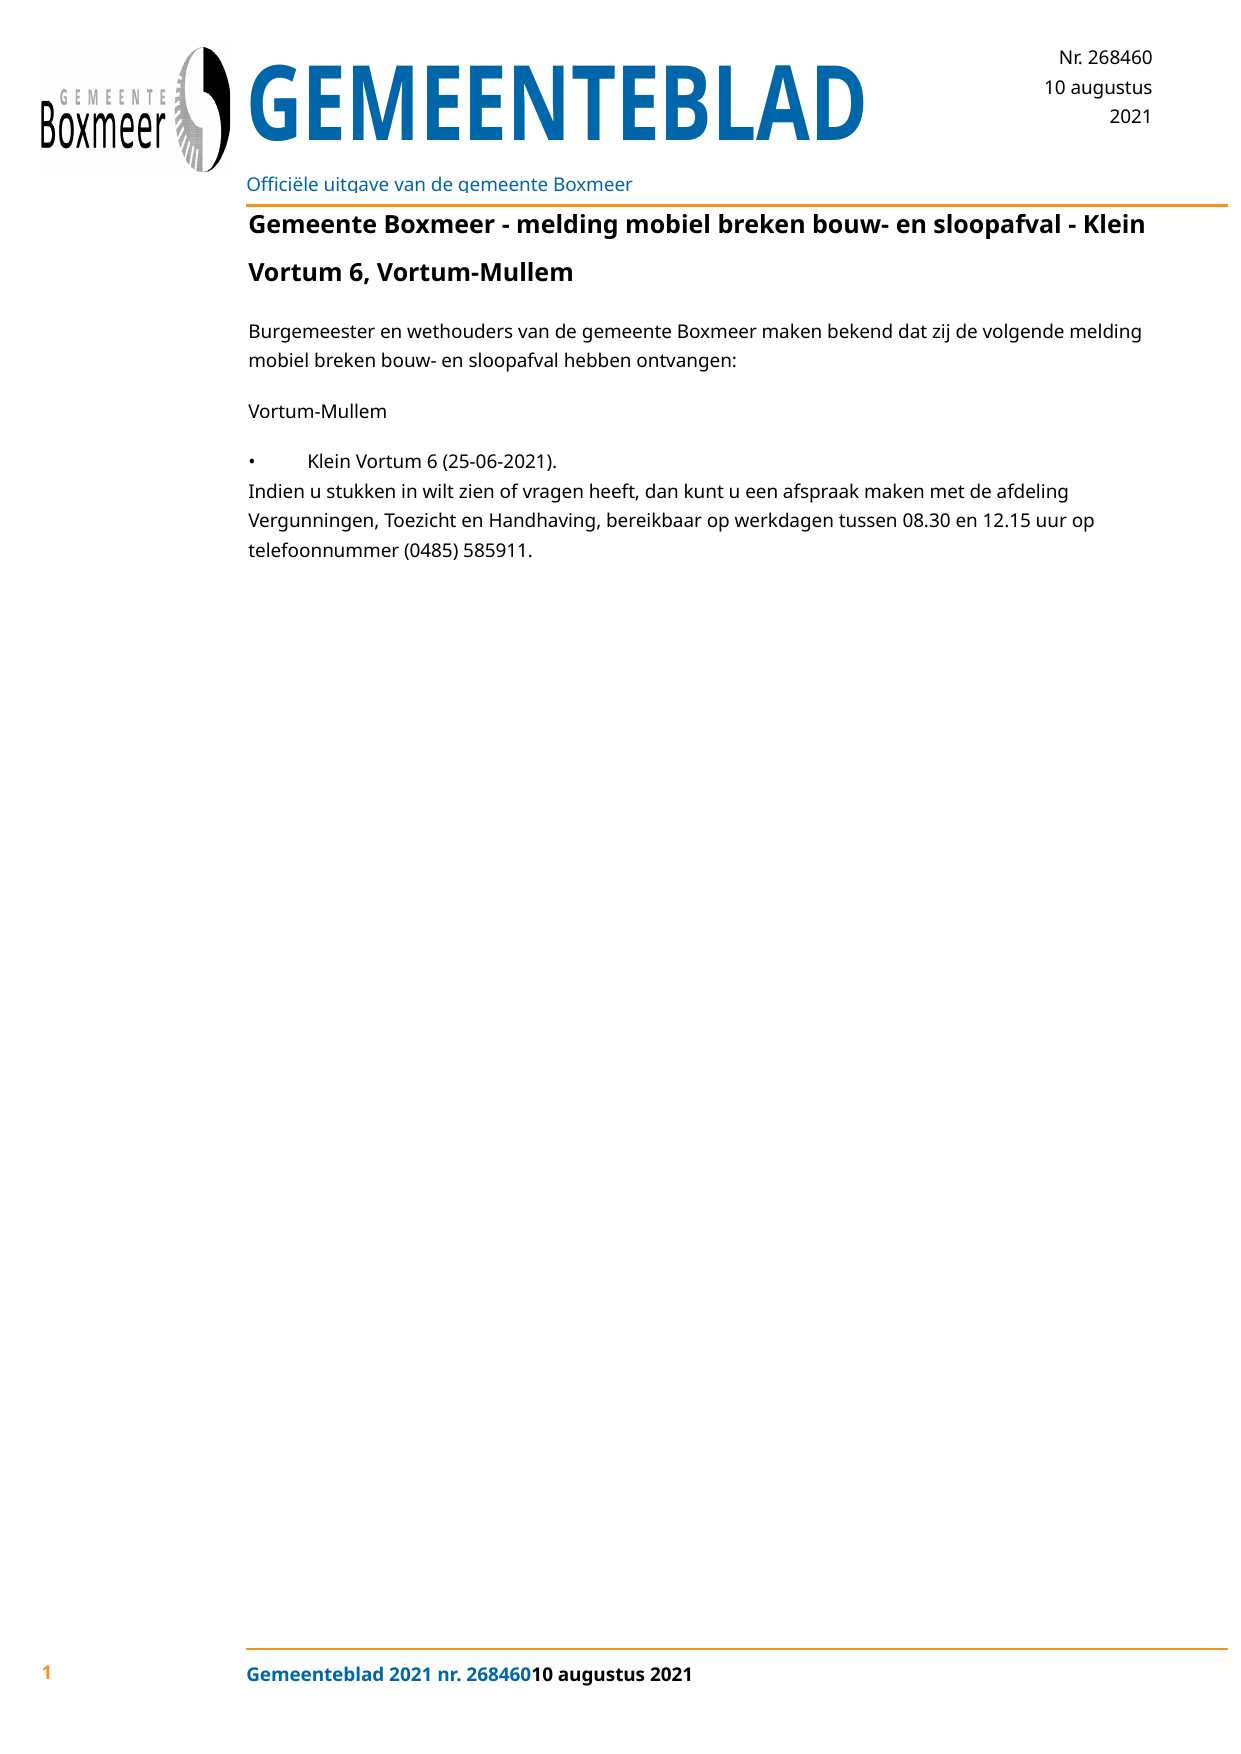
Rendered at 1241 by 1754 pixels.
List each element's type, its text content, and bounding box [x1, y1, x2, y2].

text Burgemeester en wethouders van de gemeente Boxmeer maken bekend dat zij de volgende melding mobiel breken bouw- en sloopafval hebben ontvangen: [248, 318, 1152, 373]
text Vortum-Mullem [248, 398, 1152, 424]
text Gemeente Boxmeer - melding mobiel breken bouw- en sloopafval - Klein Vortum 6, Vortum-Mullem [248, 207, 1152, 288]
picture [41, 47, 231, 172]
list Klein Vortum 6 (25-06-2021). [248, 448, 1152, 474]
text Indien u stukken in wilt zien of vragen heeft, dan kunt u een afspraak maken met de afdeling Vergunningen, Toezicht en Handhaving, bereikbaar op werkdagen tussen 08.30 en 12.15 uur op telefoonnummer (0485) 585911. [248, 478, 1152, 563]
